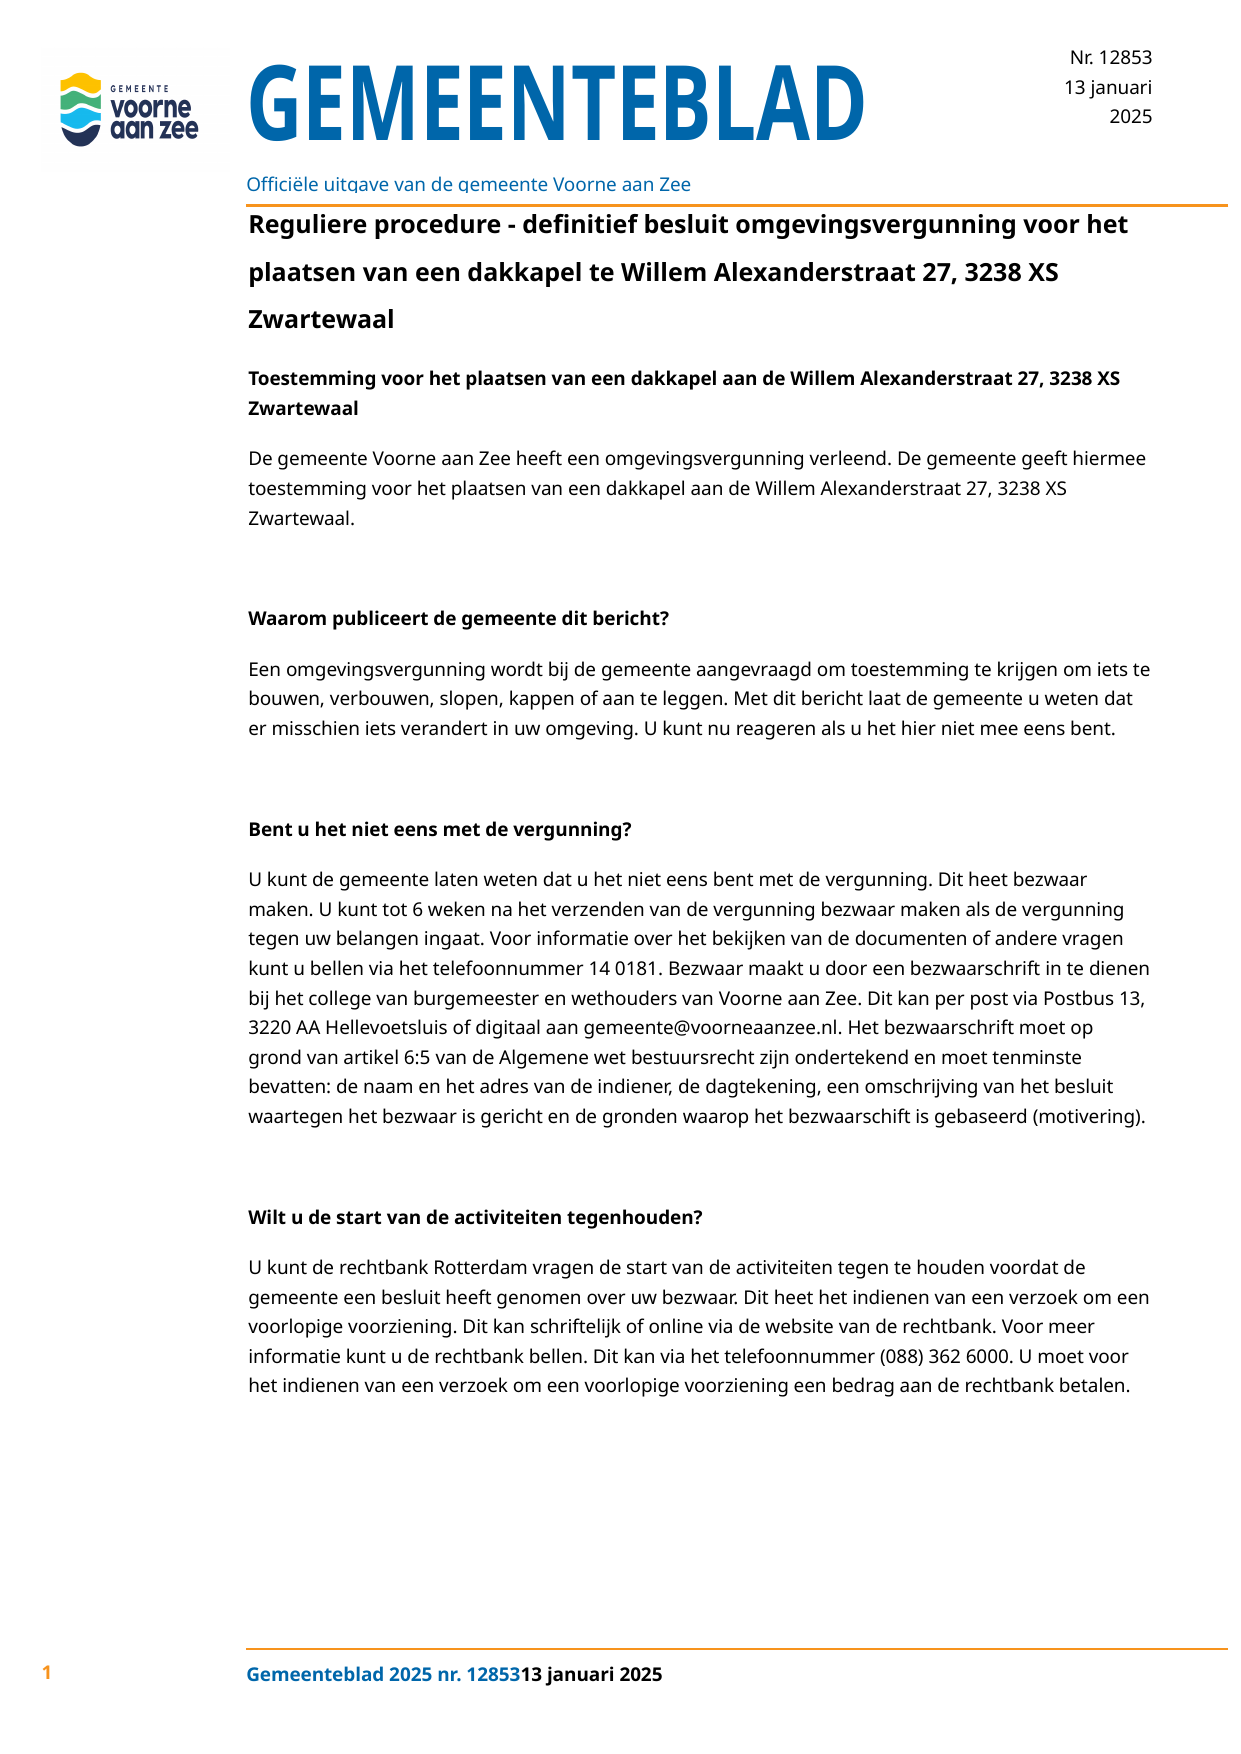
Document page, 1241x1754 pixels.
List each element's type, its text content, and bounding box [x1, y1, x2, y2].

text U kunt de gemeente laten weten dat u het niet eens bent met de vergunning. Dit heet bezwaar maken. U kunt tot 6 weken na het verzenden van de vergunning bezwaar maken als de vergunning tegen uw belangen ingaat. Voor informatie over het bekijken van de documenten of andere vragen kunt u bellen via het telefoonnummer 14 0181. Bezwaar maakt u door een bezwaarschrift in te dienen bij het college van burgemeester en wethouders van Voorne aan Zee. Dit kan per post via Postbus 13, 3220 AA Hellevoetsluis of digitaal aan gemeente@voorneaanzee.nl. Het bezwaarschrift moet op grond van artikel 6:5 van de Algemene wet bestuursrecht zijn ondertekend en moet tenminste bevatten: de naam en het adres van de indiener, de dagtekening, een omschrijving van het besluit waartegen het bezwaar is gericht en de gronden waarop het bezwaarschift is gebaseerd (motivering). [248, 866, 1152, 1129]
text Reguliere procedure - definitief besluit omgevingsvergunning voor het plaatsen van een dakkapel te Willem Alexanderstraat 27, 3238 XS Zwartewaal [248, 207, 1152, 336]
text De gemeente Voorne aan Zee heeft een omgevingsvergunning verleend. De gemeente geeft hiermee toestemming voor het plaatsen van een dakkapel aan de Willem Alexanderstraat 27, 3238 XS Zwartewaal. [248, 446, 1152, 530]
text Een omgevingsvergunning wordt bij de gemeente aangevraagd om toestemming te krijgen om iets te bouwen, verbouwen, slopen, kappen of aan te leggen. Met dit bericht laat de gemeente u weten dat er misschien iets verandert in uw omgeving. U kunt nu reageren als u het hier niet mee eens bent. [248, 656, 1152, 741]
text Waarom publiceert de gemeente dit bericht? [248, 606, 1152, 631]
text Bent u het niet eens met de vergunning? [248, 816, 1152, 842]
picture [41, 47, 231, 172]
text Wilt u de start van de activiteiten tegenhouden? [248, 1204, 1152, 1229]
text U kunt de rechtbank Rotterdam vragen de start van de activiteiten tegen te houden voordat de gemeente een besluit heeft genomen over uw bezwaar. Dit heet het indienen van een verzoek om een voorlopige voorziening. Dit kan schriftelijk of online via de website van de rechtbank. Voor meer informatie kunt u de rechtbank bellen. Dit kan via het telefoonnummer (088) 362 6000. U moet voor het indienen van een verzoek om een voorlopige voorziening een bedrag aan de rechtbank betalen. [248, 1254, 1152, 1398]
text Toestemming voor het plaatsen van een dakkapel aan de Willem Alexanderstraat 27, 3238 XS Zwartewaal [248, 366, 1152, 421]
